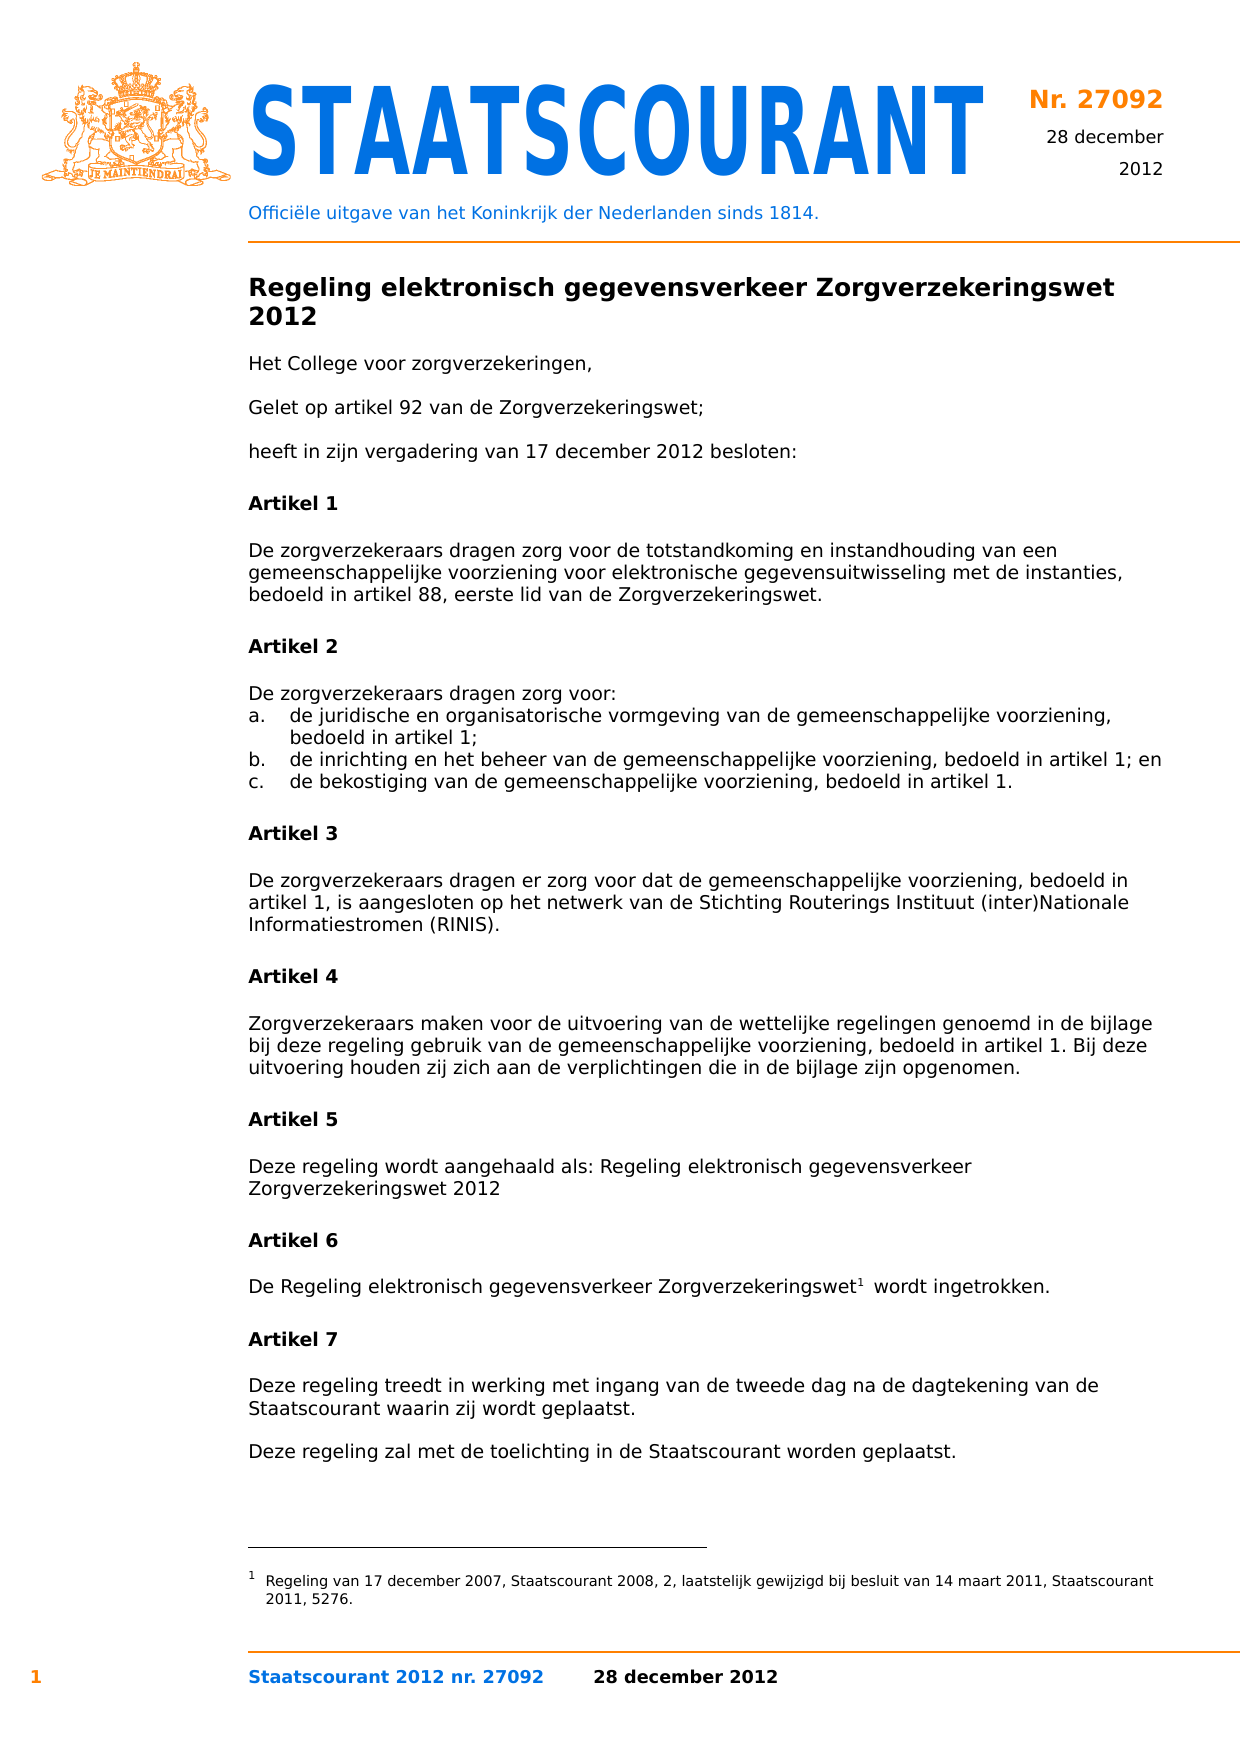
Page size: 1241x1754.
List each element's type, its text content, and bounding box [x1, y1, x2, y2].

subtitle Artikel 4 [248, 966, 1163, 988]
text Het College voor zorgverzekeringen, [248, 353, 1163, 375]
text Deze regeling zal met de toelichting in de Staatscourant worden geplaatst. [248, 1441, 1163, 1463]
table_header Nr. 27092 [998, 62, 1240, 121]
subtitle Regeling elektronisch gegevensverkeer Zorgverzekeringswet 2012 [248, 273, 1163, 331]
text Zorgverzekeraars maken voor de uitvoering van de wettelijke regelingen genoemd in de bijlage bij deze regeling gebruik van de gemeenschappelijke voorziening, bedoeld in artikel 1. Bij deze uitvoering houden zij zich aan de verplichtingen die in de bijlage zijn opgenomen. [248, 1013, 1163, 1078]
subtitle Artikel 3 [248, 823, 1163, 845]
table_header [25, 62, 248, 241]
text Regeling van 17 december 2007, Staatscourant 2008, 2, laatstelijk gewijzigd bij besluit van 14 maart 2011, Staatscourant 2011, 5276. [248, 1569, 1163, 1608]
text Gelet op artikel 92 van de Zorgverzekeringswet; [248, 397, 1163, 419]
text De Regeling elektronisch gegevensverkeer Zorgverzekeringswet wordt ingetrokken. [248, 1276, 1163, 1298]
table_cell 2012 [998, 153, 1240, 203]
text De zorgverzekeraars dragen er zorg voor dat de gemeenschappelijke voorziening, bedoeld in artikel 1, is aangesloten op het netwerk van de Stichting Routerings Instituut (inter)Nationale Informatiestromen (RINIS). [248, 870, 1163, 936]
subtitle Artikel 5 [248, 1108, 1163, 1131]
text c. de bekostiging van de gemeenschappelijke voorziening, bedoeld in artikel 1. [248, 771, 1163, 793]
picture [41, 62, 231, 186]
subtitle Artikel 6 [248, 1229, 1163, 1251]
text Deze regeling wordt aangehaald als: Regeling elektronisch gegevensverkeer Zorgverzekeringswet 2012 [248, 1156, 1163, 1199]
table_header STAATSCOURANT [248, 62, 998, 203]
text b. de inrichting en het beheer van de gemeenschappelijke voorziening, bedoeld in artikel 1; en [248, 749, 1163, 771]
text De zorgverzekeraars dragen zorg voor de totstandkoming en instandhouding van een gemeenschappelijke voorziening voor elektronische gegevensuitwisseling met de instanties, bedoeld in artikel 88, eerste lid van de Zorgverzekeringswet. [248, 540, 1163, 606]
text a. de juridische en organisatorische vormgeving van de gemeenschappelijke voorziening, bedoeld in artikel 1; [248, 705, 1163, 749]
subtitle Artikel 1 [248, 493, 1163, 515]
table_cell 28 december [998, 121, 1240, 153]
table_cell Officiële uitgave van het Koninkrijk der Nederlanden sinds 1814. [248, 203, 1240, 241]
subtitle Artikel 7 [248, 1328, 1163, 1350]
subtitle Artikel 2 [248, 636, 1163, 658]
text De zorgverzekeraars dragen zorg voor: [248, 683, 1163, 705]
text Deze regeling treedt in werking met ingang van de tweede dag na de dagtekening van de Staatscourant waarin zij wordt geplaatst. [248, 1375, 1163, 1419]
text heeft in zijn vergadering van 17 december 2012 besloten: [248, 441, 1163, 463]
